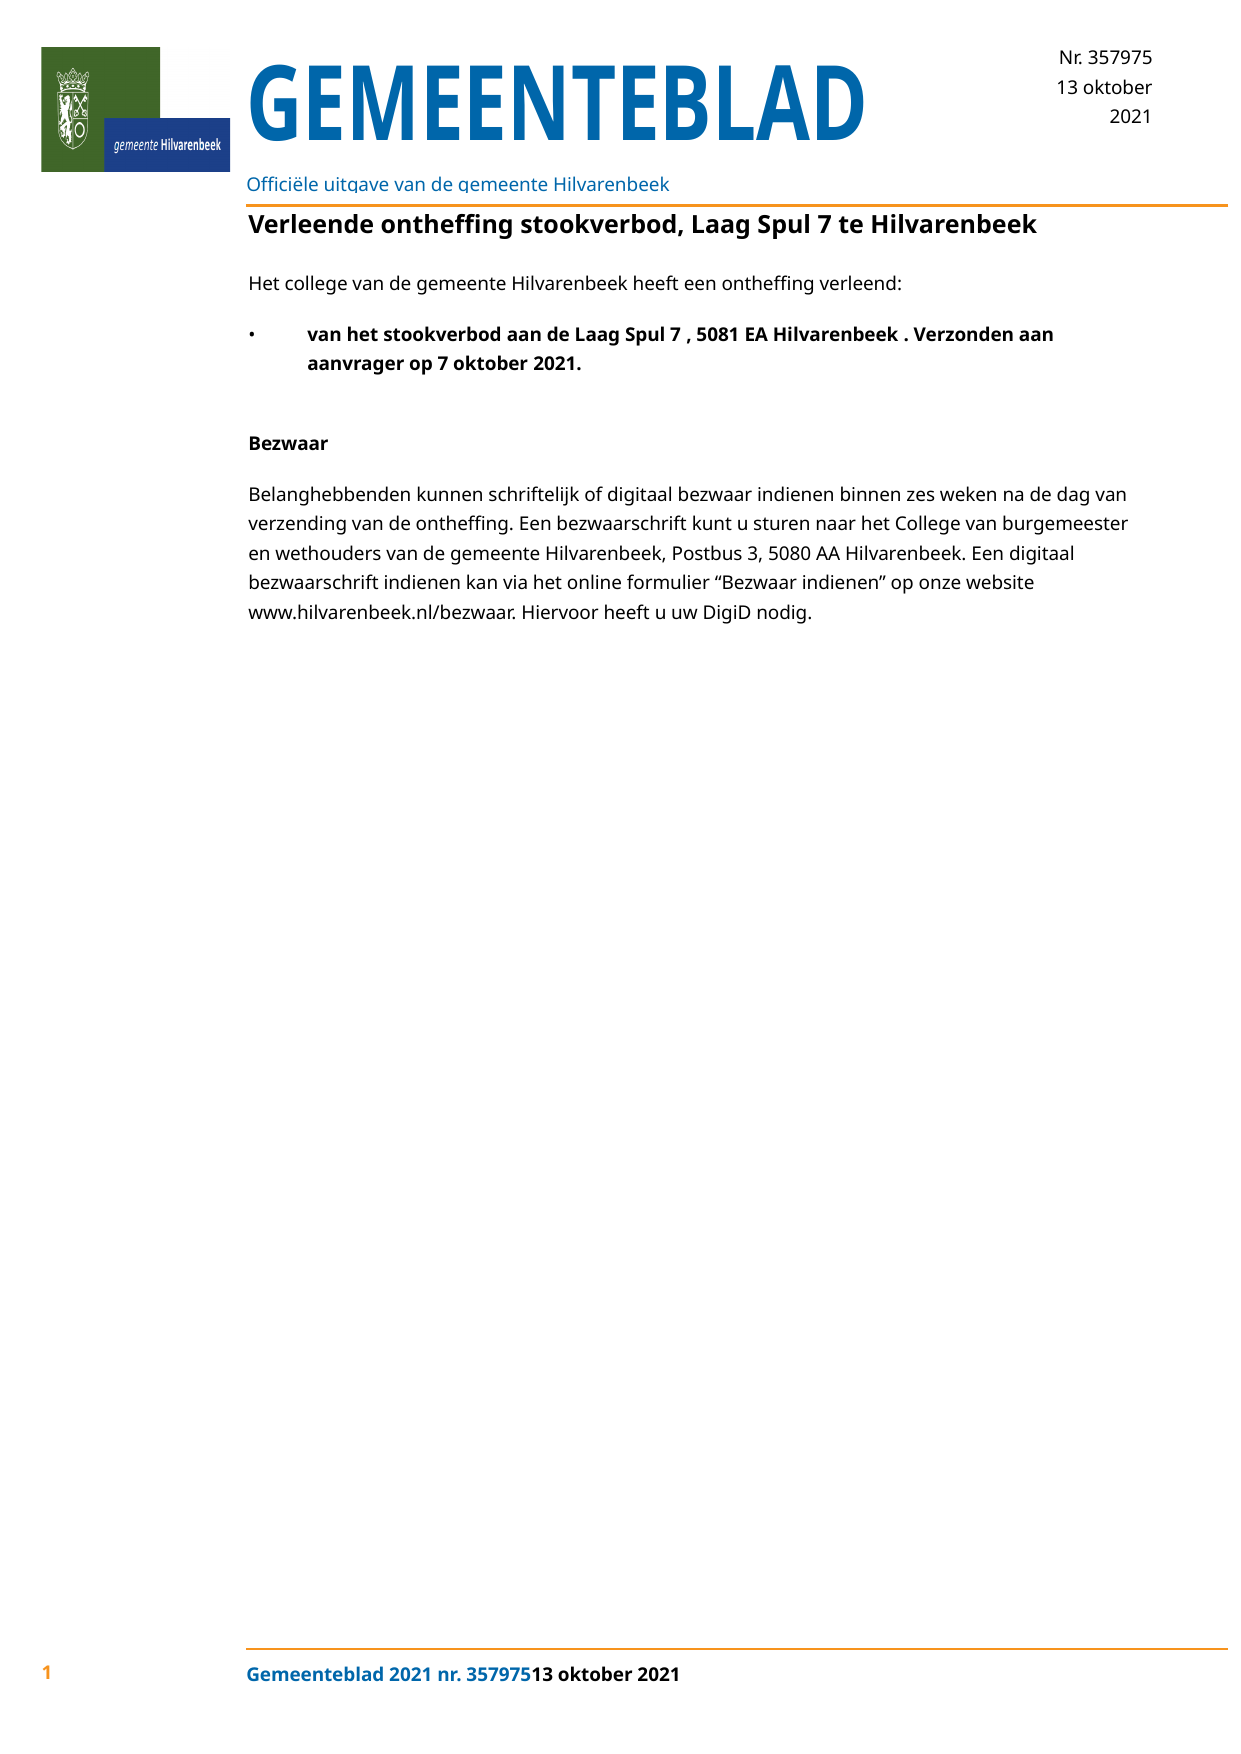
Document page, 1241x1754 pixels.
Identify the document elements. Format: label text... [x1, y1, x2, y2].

text Het college van de gemeente Hilvarenbeek heeft een ontheffing verleend: [248, 270, 1152, 296]
text Verleende ontheffing stookverbod, Laag Spul 7 te Hilvarenbeek [248, 207, 1152, 241]
picture [41, 47, 231, 172]
text Bezwaar [248, 430, 1152, 456]
list van het stookverbod aan de Laag Spul 7 , 5081 EA Hilvarenbeek . Verzonden aan aanvrager op 7 oktober 2021. [248, 321, 1152, 376]
text Belanghebbenden kunnen schriftelijk of digitaal bezwaar indienen binnen zes weken na de dag van verzending van de ontheffing. Een bezwaarschrift kunt u sturen naar het College van burgemeester en wethouders van de gemeente Hilvarenbeek, Postbus 3, 5080 AA Hilvarenbeek. Een digitaal bezwaarschrift indienen kan via het online formulier “Bezwaar indienen” op onze website www.hilvarenbeek.nl/bezwaar. Hiervoor heeft u uw DigiD nodig. [248, 481, 1152, 625]
